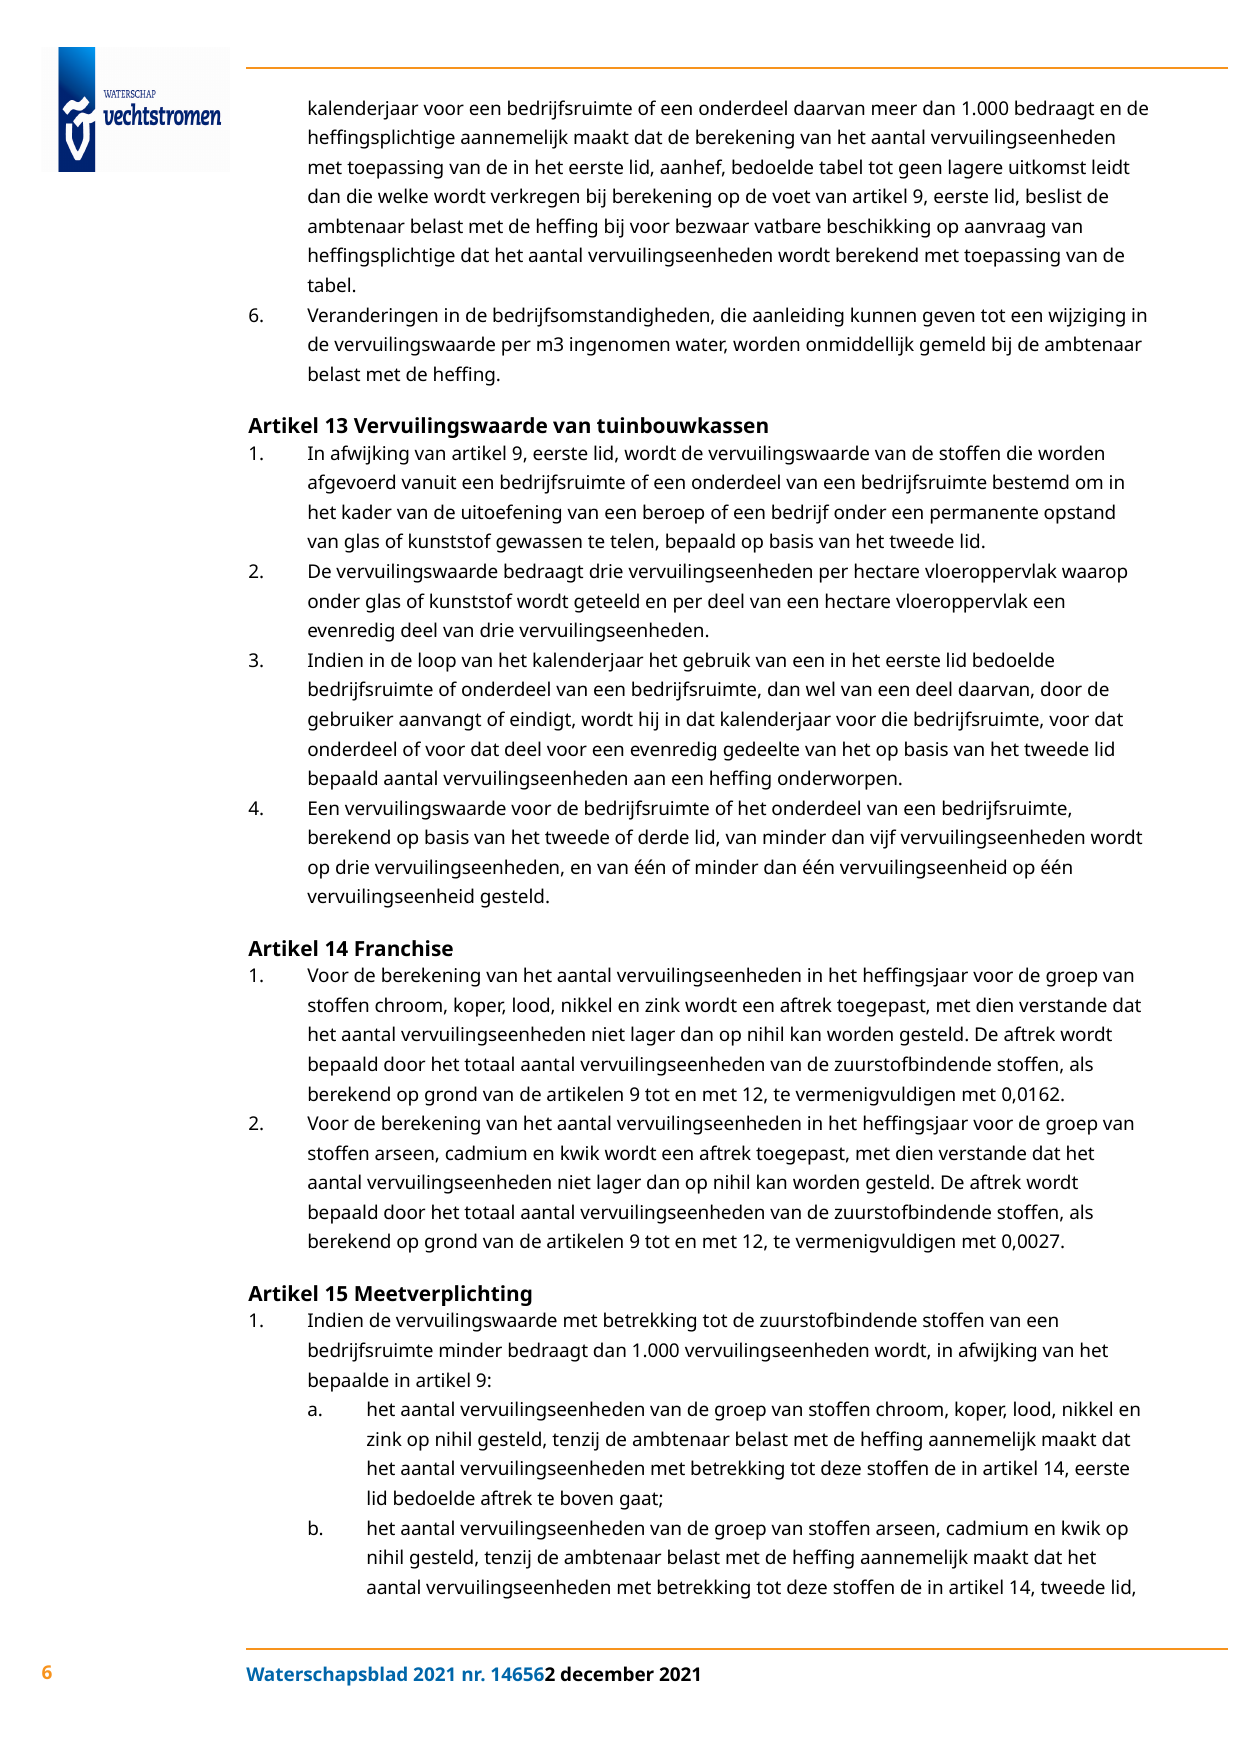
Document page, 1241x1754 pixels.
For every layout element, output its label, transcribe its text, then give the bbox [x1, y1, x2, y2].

list het aantal vervuilingseenheden van de groep van stoffen chroom, koper, lood, nikkel en zink op nihil gesteld, tenzij de ambtenaar belast met de heffing aannemelijk maakt dat het aantal vervuilingseenheden met betrekking tot deze stoffen de in artikel 14, eerste lid bedoelde aftrek te boven gaat; [307, 1396, 1152, 1511]
list De vervuilingswaarde bedraagt drie vervuilingseenheden per hectare vloeroppervlak waarop onder glas of kunststof wordt geteeld en per deel van een hectare vloeroppervlak een evenredig deel van drie vervuilingseenheden. [248, 558, 1152, 643]
list Veranderingen in de bedrijfsomstandigheden, die aanleiding kunnen geven tot een wijziging in de vervuilingswaarde per m3 ingenomen water, worden onmiddellijk gemeld bij de ambtenaar belast met de heffing. [248, 302, 1152, 387]
text Artikel 13 Vervuilingswaarde van tuinbouwkassen [248, 411, 1152, 440]
list Voor de berekening van het aantal vervuilingseenheden in het heffingsjaar voor de groep van stoffen arseen, cadmium en kwik wordt een aftrek toegepast, met dien verstande dat het aantal vervuilingseenheden niet lager dan op nihil kan worden gesteld. De aftrek wordt bepaald door het totaal aantal vervuilingseenheden van de zuurstofbindende stoffen, als berekend op grond van de artikelen 9 tot en met 12, te vermenigvuldigen met 0,0027. [248, 1110, 1152, 1254]
text Artikel 14 Franchise [248, 934, 1152, 962]
list Voor de berekening van het aantal vervuilingseenheden in het heffingsjaar voor de groep van stoffen chroom, koper, lood, nikkel en zink wordt een aftrek toegepast, met dien verstande dat het aantal vervuilingseenheden niet lager dan op nihil kan worden gesteld. De aftrek wordt bepaald door het totaal aantal vervuilingseenheden van de zuurstofbindende stoffen, als berekend op grond van de artikelen 9 tot en met 12, te vermenigvuldigen met 0,0162. [248, 962, 1152, 1107]
list Indien in de loop van het kalenderjaar het gebruik van een in het eerste lid bedoelde bedrijfsruimte of onderdeel van een bedrijfsruimte, dan wel van een deel daarvan, door de gebruiker aanvangt of eindigt, wordt hij in dat kalenderjaar voor die bedrijfsruimte, voor dat onderdeel of voor dat deel voor een evenredig gedeelte van het op basis van het tweede lid bepaald aantal vervuilingseenheden aan een heffing onderworpen. [248, 647, 1152, 791]
list Een vervuilingswaarde voor de bedrijfsruimte of het onderdeel van een bedrijfsruimte, berekend op basis van het tweede of derde lid, van minder dan vijf vervuilingseenheden wordt op drie vervuilingseenheden, en van één of minder dan één vervuilingseenheid op één vervuilingseenheid gesteld. [248, 795, 1152, 909]
picture [41, 47, 231, 172]
list In afwijking van artikel 9, eerste lid, wordt de vervuilingswaarde van de stoffen die worden afgevoerd vanuit een bedrijfsruimte of een onderdeel van een bedrijfsruimte bestemd om in het kader van de uitoefening van een beroep of een bedrijf onder een permanente opstand van glas of kunststof gewassen te telen, bepaald op basis van het tweede lid. [248, 440, 1152, 554]
list kalenderjaar voor een bedrijfsruimte of een onderdeel daarvan meer dan 1.000 bedraagt en de heffingsplichtige aannemelijk maakt dat de berekening van het aantal vervuilingseenheden met toepassing van de in het eerste lid, aanhef, bedoelde tabel tot geen lagere uitkomst leidt dan die welke wordt verkregen bij berekening op de voet van artikel 9, eerste lid, beslist de ambtenaar belast met de heffing bij voor bezwaar vatbare beschikking op aanvraag van heffingsplichtige dat het aantal vervuilingseenheden wordt berekend met toepassing van de tabel. [248, 95, 1152, 298]
list het aantal vervuilingseenheden van de groep van stoffen arseen, cadmium en kwik op nihil gesteld, tenzij de ambtenaar belast met de heffing aannemelijk maakt dat het aantal vervuilingseenheden met betrekking tot deze stoffen de in artikel 14, tweede lid, [307, 1515, 1152, 1599]
text Artikel 15 Meetverplichting [248, 1279, 1152, 1308]
list Indien de vervuilingswaarde met betrekking tot de zuurstofbindende stoffen van een bedrijfsruimte minder bedraagt dan 1.000 vervuilingseenheden wordt, in afwijking van het bepaalde in artikel 9: [248, 1308, 1152, 1392]
